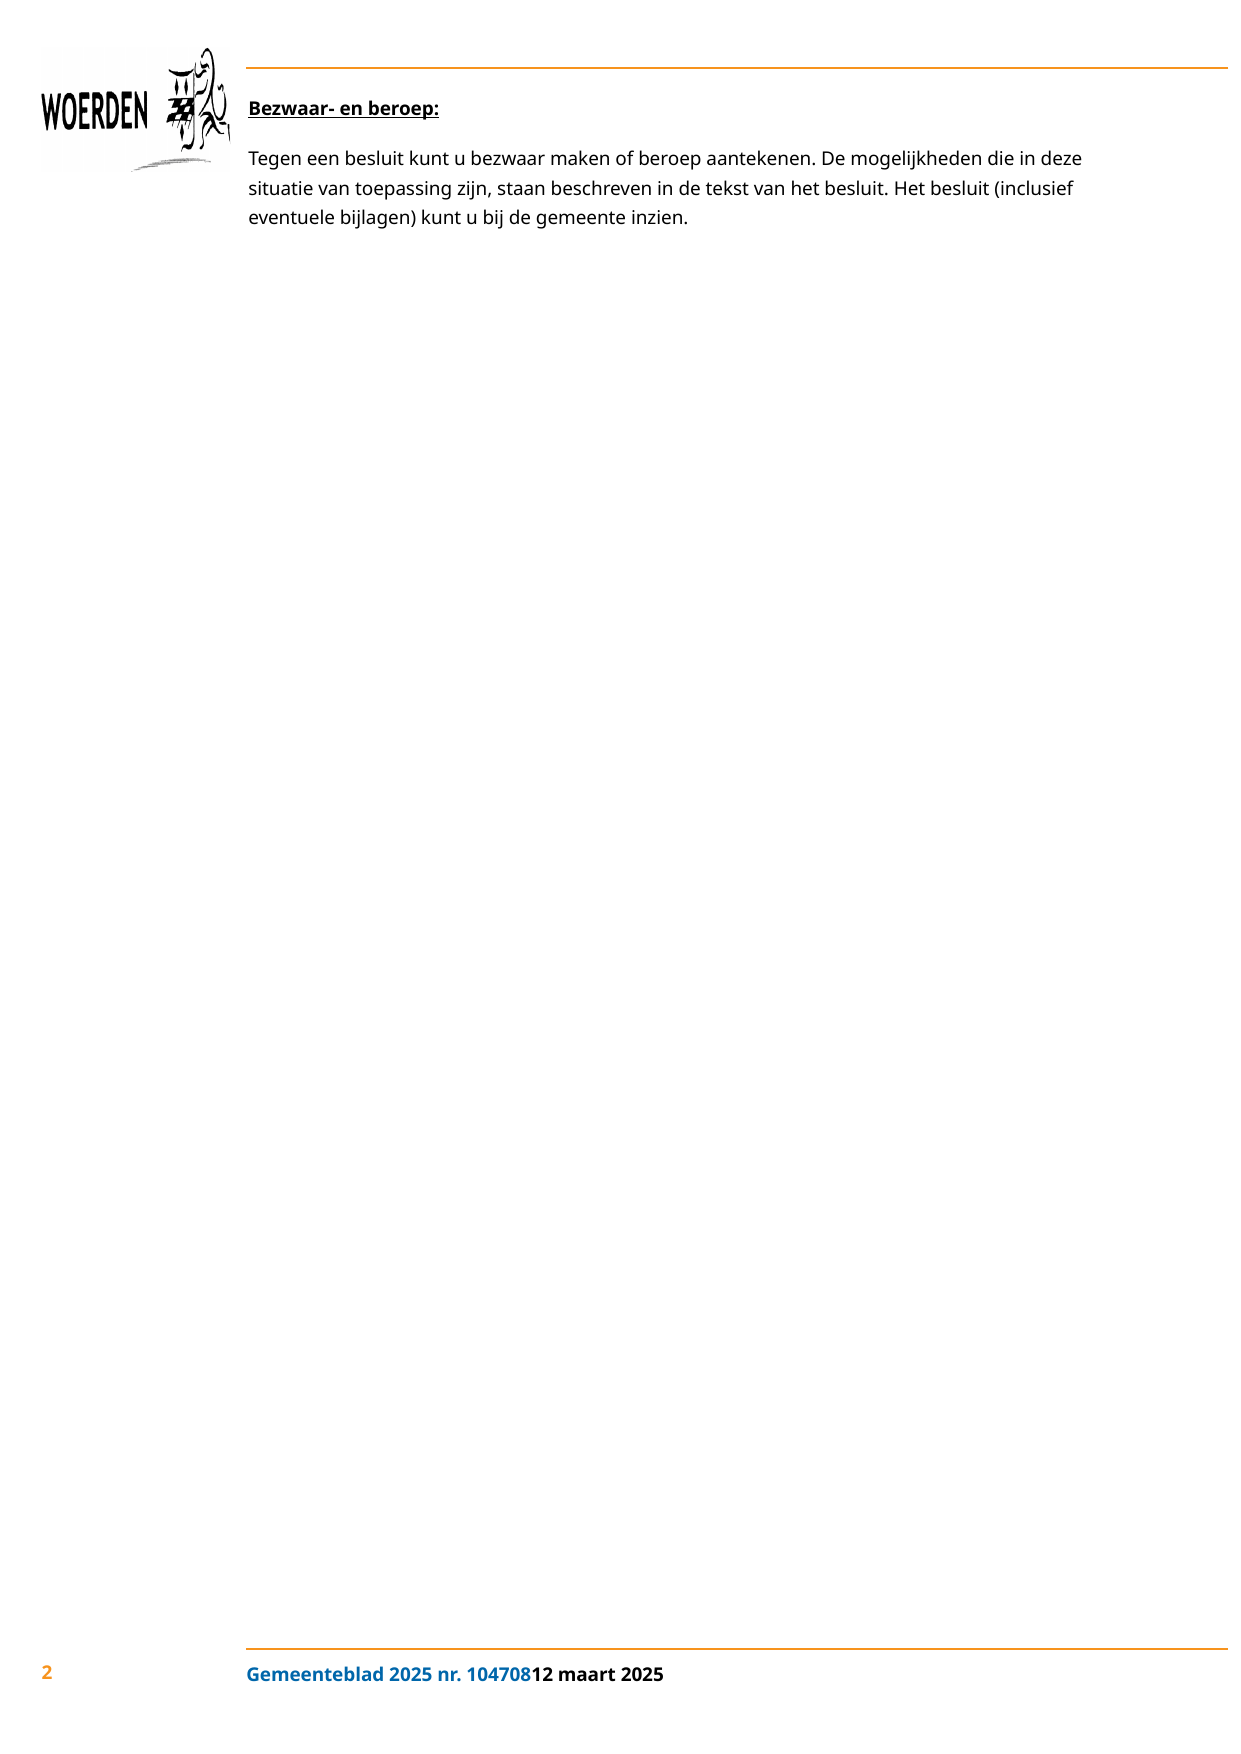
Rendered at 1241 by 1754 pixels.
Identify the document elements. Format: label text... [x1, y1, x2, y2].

text Tegen een besluit kunt u bezwaar maken of beroep aantekenen. De mogelijkheden die in deze situatie van toepassing zijn, staan beschreven in de tekst van het besluit. Het besluit (inclusief eventuele bijlagen) kunt u bij de gemeente inzien. [248, 145, 1152, 230]
picture [41, 47, 231, 172]
text Bezwaar- en beroep: [248, 95, 1152, 121]
